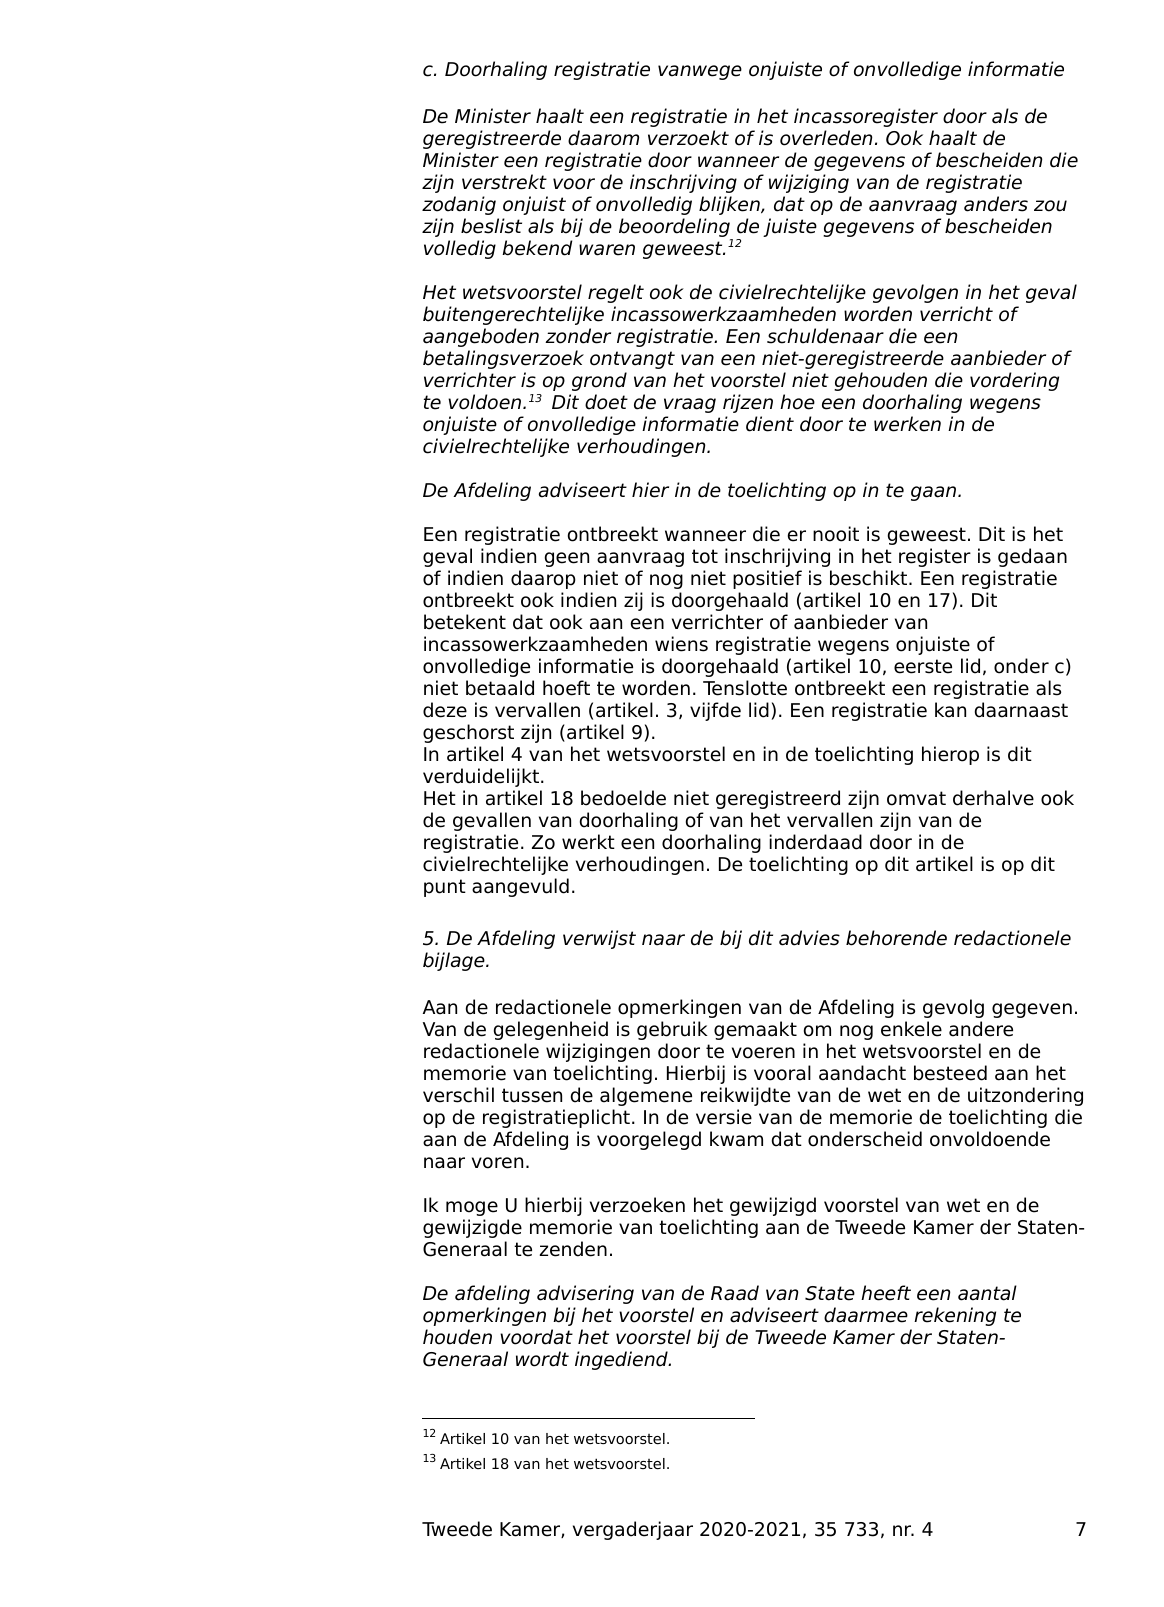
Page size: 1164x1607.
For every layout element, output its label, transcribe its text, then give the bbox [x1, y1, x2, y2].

text De Afdeling adviseert hier in de toelichting op in te gaan. [422, 480, 1087, 502]
text De afdeling advisering van de Raad van State heeft een aantal opmerkingen bij het voorstel en adviseert daarmee rekening te houden voordat het voorstel bij de Tweede Kamer der Staten-Generaal wordt ingediend. [422, 1283, 1087, 1371]
subtitle 5. De Afdeling verwijst naar de bij dit advies behorende redactionele bijlage. [422, 928, 1087, 972]
text Artikel 10 van het wetsvoorstel. [422, 1427, 1087, 1449]
text In artikel 4 van het wetsvoorstel en in de toelichting hierop is dit verduidelijkt. [422, 744, 1087, 788]
text Het in artikel 18 bedoelde niet geregistreerd zijn omvat derhalve ook de gevallen van doorhaling of van het vervallen zijn van de registratie. Zo werkt een doorhaling inderdaad door in de civielrechtelijke verhoudingen. De toelichting op dit artikel is op dit punt aangevuld. [422, 788, 1087, 898]
subtitle c. Doorhaling registratie vanwege onjuiste of onvolledige informatie [422, 59, 1087, 81]
text Artikel 18 van het wetsvoorstel. [422, 1452, 1087, 1474]
text Een registratie ontbreekt wanneer die er nooit is geweest. Dit is het geval indien geen aanvraag tot inschrijving in het register is gedaan of indien daarop niet of nog niet positief is beschikt. Een registratie ontbreekt ook indien zij is doorgehaald (artikel 10 en 17). Dit betekent dat ook aan een verrichter of aanbieder van incassowerkzaamheden wiens registratie wegens onjuiste of onvolledige informatie is doorgehaald (artikel 10, eerste lid, onder c) niet betaald hoeft te worden. Tenslotte ontbreekt een registratie als deze is vervallen (artikel. 3, vijfde lid). Een registratie kan daarnaast geschorst zijn (artikel 9). [422, 524, 1087, 744]
text De Minister haalt een registratie in het incassoregister door als de geregistreerde daarom verzoekt of is overleden. Ook haalt de Minister een registratie door wanneer de gegevens of bescheiden die zijn verstrekt voor de inschrijving of wijziging van de registratie zodanig onjuist of onvolledig blijken, dat op de aanvraag anders zou zijn beslist als bij de beoordeling de juiste gegevens of bescheiden volledig bekend waren geweest. [422, 106, 1087, 260]
text Ik moge U hierbij verzoeken het gewijzigd voorstel van wet en de gewijzigde memorie van toelichting aan de Tweede Kamer der Staten-Generaal te zenden. [422, 1195, 1087, 1261]
text Het wetsvoorstel regelt ook de civielrechtelijke gevolgen in het geval buitengerechtelijke incassowerkzaamheden worden verricht of aangeboden zonder registratie. Een schuldenaar die een betalingsverzoek ontvangt van een niet-geregistreerde aanbieder of verrichter is op grond van het voorstel niet gehouden die vordering te voldoen. Dit doet de vraag rijzen hoe een doorhaling wegens onjuiste of onvolledige informatie dient door te werken in de civielrechtelijke verhoudingen. [422, 282, 1087, 458]
text Aan de redactionele opmerkingen van de Afdeling is gevolg gegeven. Van de gelegenheid is gebruik gemaakt om nog enkele andere redactionele wijzigingen door te voeren in het wetsvoorstel en de memorie van toelichting. Hierbij is vooral aandacht besteed aan het verschil tussen de algemene reikwijdte van de wet en de uitzondering op de registratieplicht. In de versie van de memorie de toelichting die aan de Afdeling is voorgelegd kwam dat onderscheid onvoldoende naar voren. [422, 997, 1087, 1173]
